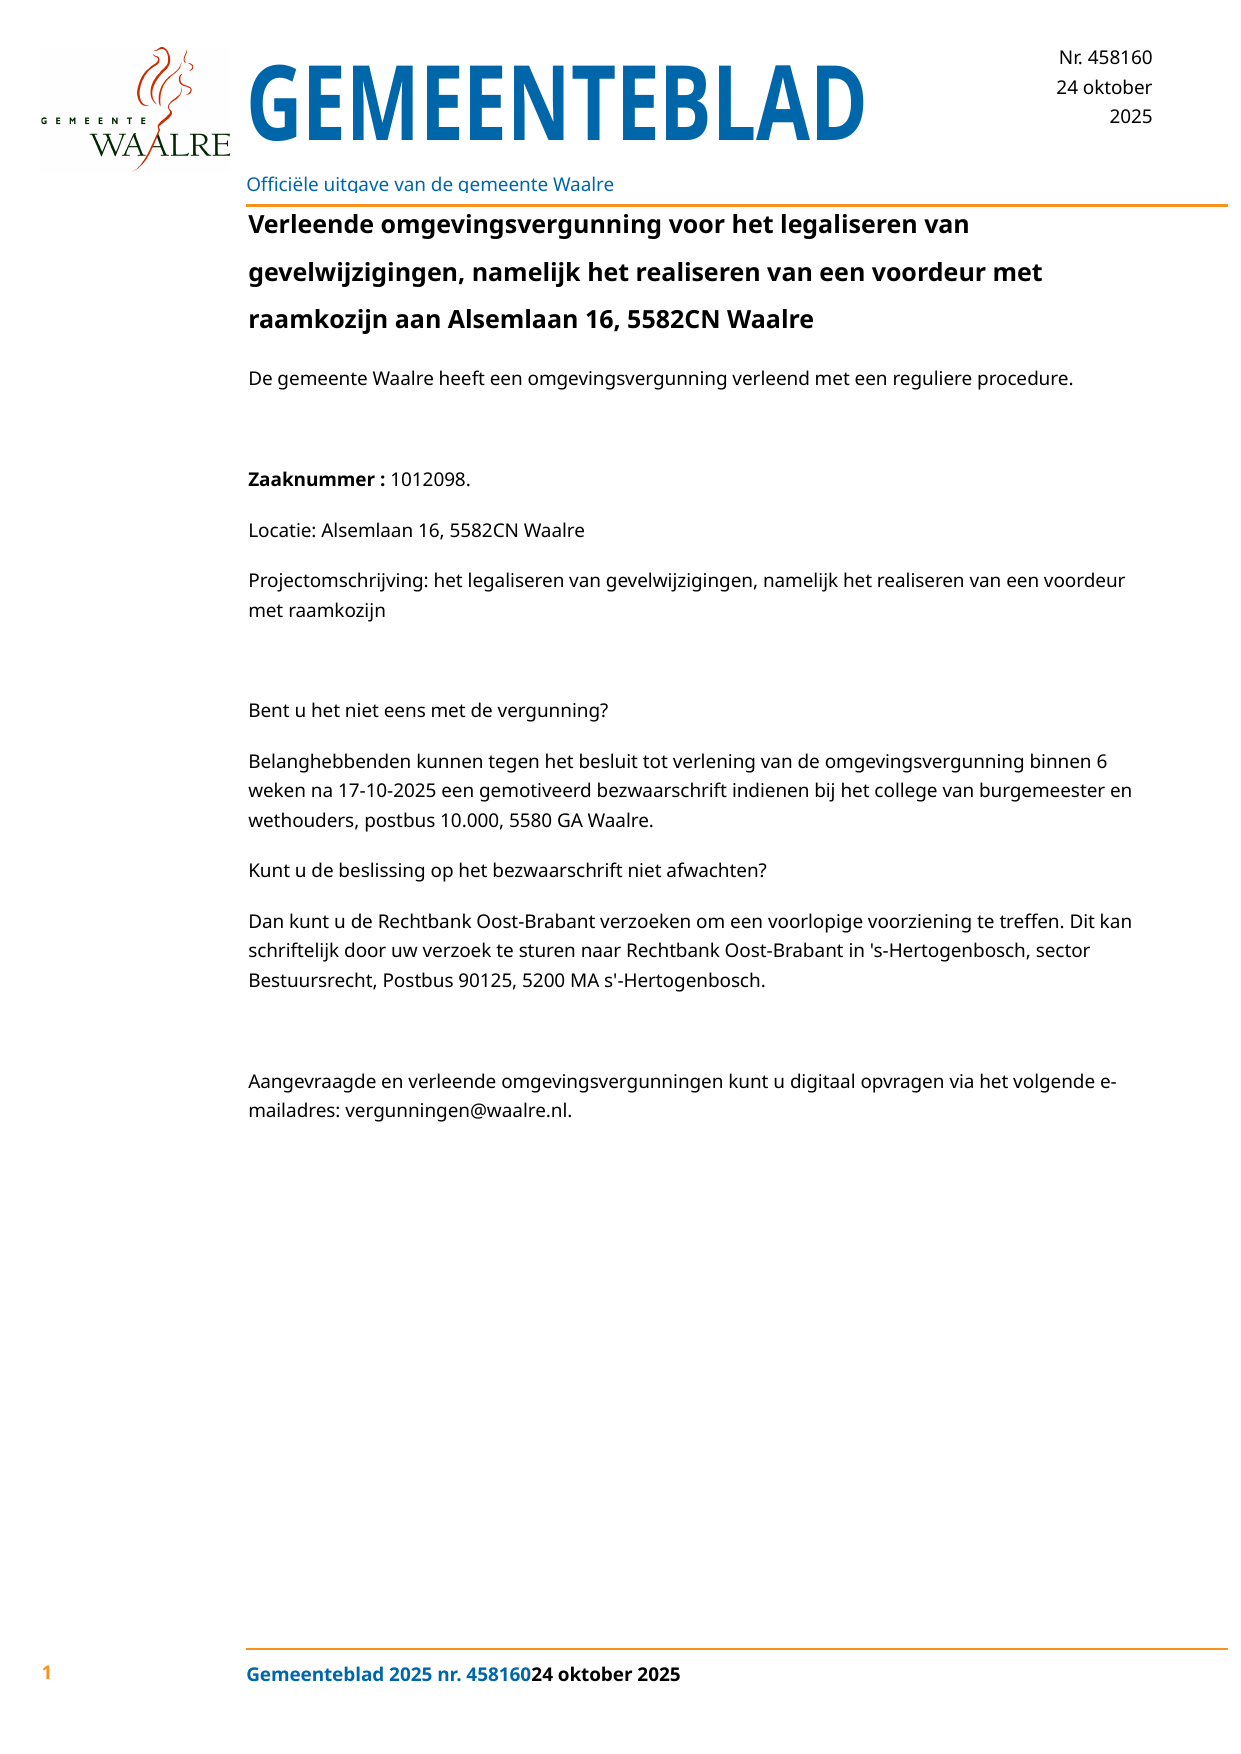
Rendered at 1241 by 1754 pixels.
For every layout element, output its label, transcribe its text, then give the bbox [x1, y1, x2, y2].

picture [41, 47, 231, 172]
text Bent u het niet eens met de vergunning? [248, 698, 1152, 723]
text De gemeente Waalre heeft een omgevingsvergunning verleend met een reguliere procedure. [248, 366, 1152, 391]
text Belanghebbenden kunnen tegen het besluit tot verlening van de omgevingsvergunning binnen 6 weken na 17-10-2025 een gemotiveerd bezwaarschrift indienen bij het college van burgemeester en wethouders, postbus 10.000, 5580 GA Waalre. [248, 748, 1152, 833]
text Verleende omgevingsvergunning voor het legaliseren van gevelwijzigingen, namelijk het realiseren van een voordeur met raamkozijn aan Alsemlaan 16, 5582CN Waalre [248, 207, 1152, 336]
text Aangevraagde en verleende omgevingsvergunningen kunt u digitaal opvragen via het volgende e-mailadres: vergunningen@waalre.nl. [248, 1068, 1152, 1123]
text Locatie: Alsemlaan 16, 5582CN Waalre [248, 517, 1152, 542]
text Kunt u de beslissing op het bezwaarschrift niet afwachten? [248, 858, 1152, 883]
text Dan kunt u de Rechtbank Oost-Brabant verzoeken om een voorlopige voorziening te treffen. Dit kan schriftelijk door uw verzoek te sturen naar Rechtbank Oost-Brabant in 's-Hertogenbosch, sector Bestuursrecht, Postbus 90125, 5200 MA s'-Hertogenbosch. [248, 908, 1152, 993]
text Zaaknummer : 1012098. [248, 466, 1152, 492]
text Projectomschrijving: het legaliseren van gevelwijzigingen, namelijk het realiseren van een voordeur met raamkozijn [248, 567, 1152, 622]
